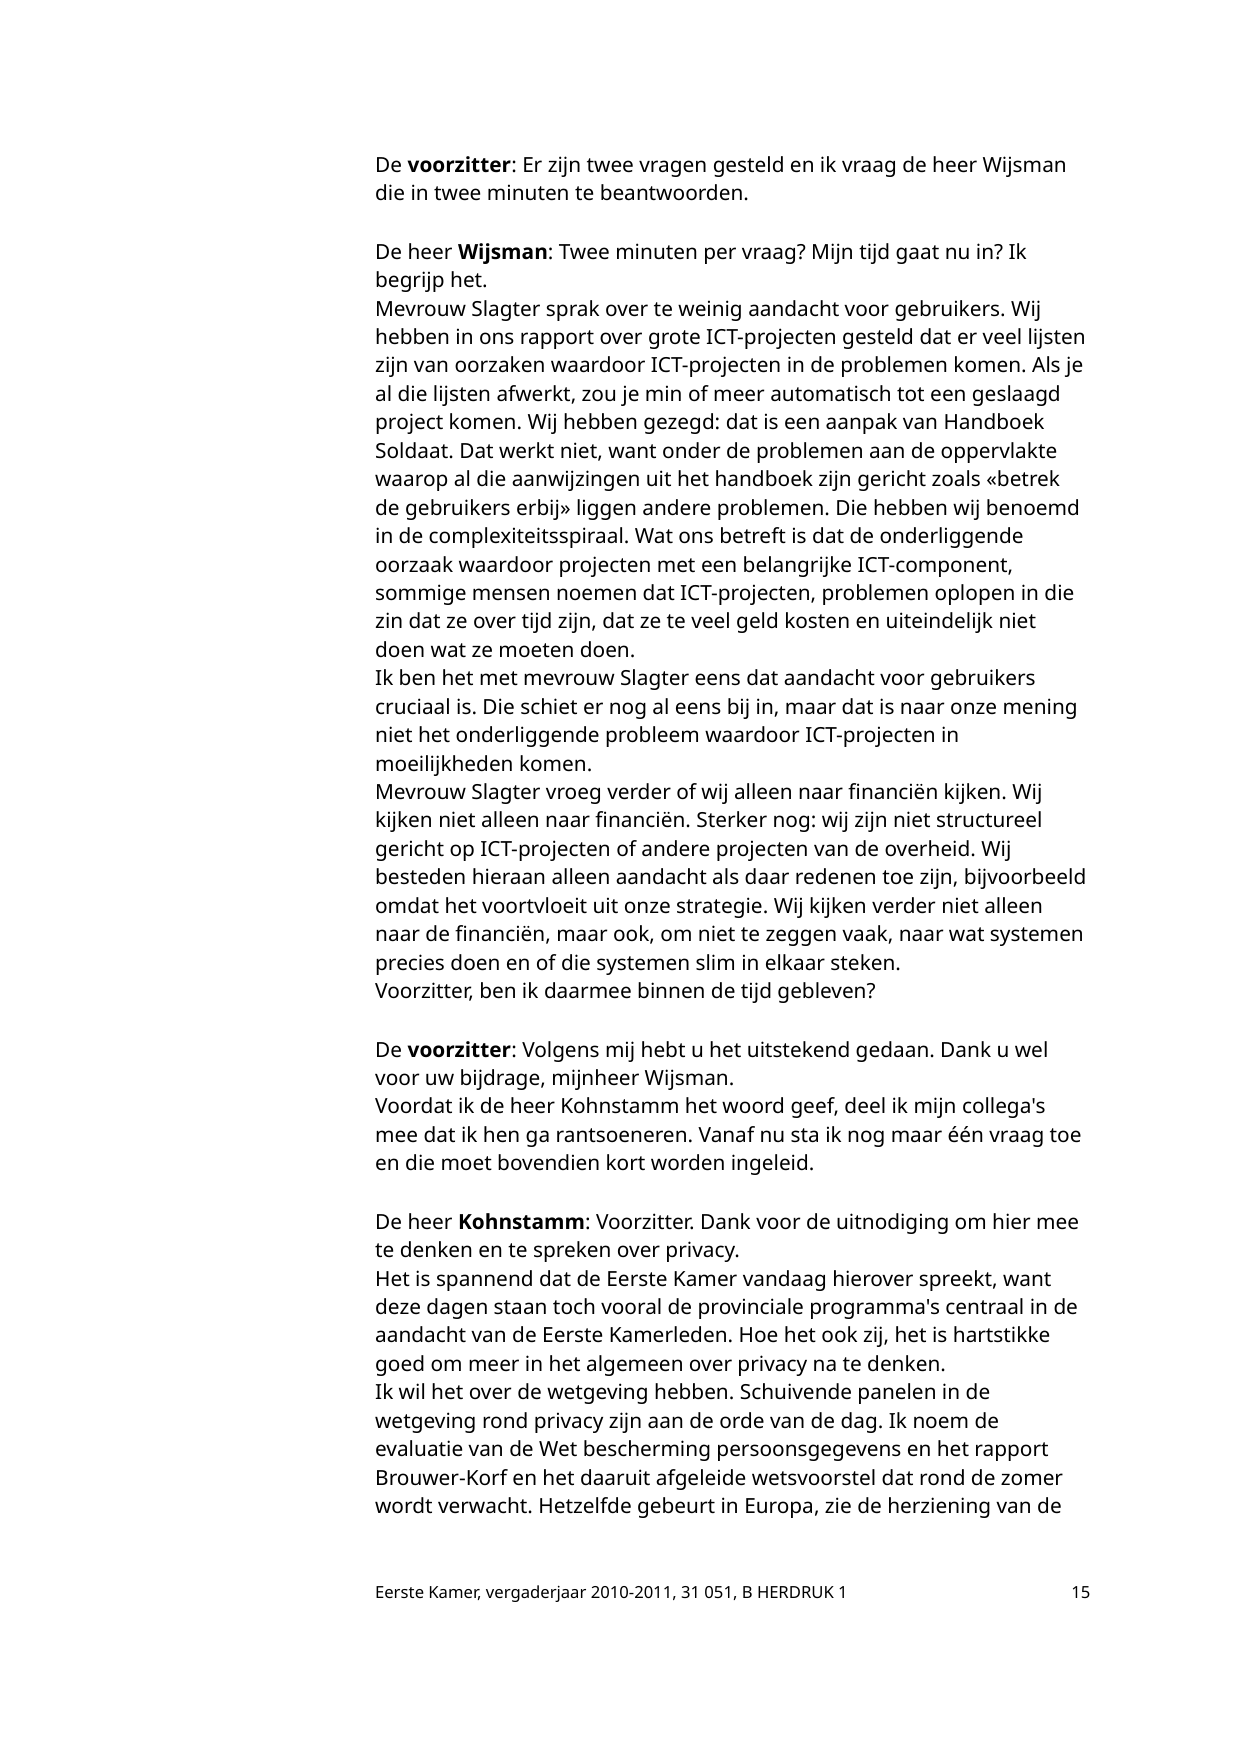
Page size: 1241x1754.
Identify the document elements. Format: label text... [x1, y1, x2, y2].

text De voorzitter: Volgens mij hebt u het uitstekend gedaan. Dank u wel voor uw bijdrage, mijnheer Wijsman. [375, 1035, 1090, 1092]
text Mevrouw Slagter vroeg verder of wij alleen naar financiën kijken. Wij kijken niet alleen naar financiën. Sterker nog: wij zijn niet structureel gericht op ICT-projecten of andere projecten van de overheid. Wij besteden hieraan alleen aandacht als daar redenen toe zijn, bijvoorbeeld omdat het voortvloeit uit onze strategie. Wij kijken verder niet alleen naar de financiën, maar ook, om niet te zeggen vaak, naar wat systemen precies doen en of die systemen slim in elkaar steken. [375, 777, 1090, 976]
text Het is spannend dat de Eerste Kamer vandaag hierover spreekt, want deze dagen staan toch vooral de provinciale programma's centraal in de aandacht van de Eerste Kamerleden. Hoe het ook zij, het is hartstikke goed om meer in het algemeen over privacy na te denken. [375, 1264, 1090, 1377]
text Mevrouw Slagter sprak over te weinig aandacht voor gebruikers. Wij hebben in ons rapport over grote ICT-projecten gesteld dat er veel lijsten zijn van oorzaken waardoor ICT-projecten in de problemen komen. Als je al die lijsten afwerkt, zou je min of meer automatisch tot een geslaagd project komen. Wij hebben gezegd: dat is een aanpak van Handboek Soldaat. Dat werkt niet, want onder de problemen aan de oppervlakte waarop al die aanwijzingen uit het handboek zijn gericht zoals «betrek de gebruikers erbij» liggen andere problemen. Die hebben wij benoemd in de complexiteitsspiraal. Wat ons betreft is dat de onderliggende oorzaak waardoor projecten met een belangrijke ICT-component, sommige mensen noemen dat ICT-projecten, problemen oplopen in die zin dat ze over tijd zijn, dat ze te veel geld kosten en uiteindelijk niet doen wat ze moeten doen. [375, 294, 1090, 663]
text De voorzitter: Er zijn twee vragen gesteld en ik vraag de heer Wijsman die in twee minuten te beantwoorden. [375, 150, 1090, 207]
text Voordat ik de heer Kohnstamm het woord geef, deel ik mijn collega's mee dat ik hen ga rantsoeneren. Vanaf nu sta ik nog maar één vraag toe en die moet bovendien kort worden ingeleid. [375, 1092, 1090, 1177]
text Voorzitter, ben ik daarmee binnen de tijd gebleven? [375, 976, 1090, 1005]
text De heer Wijsman: Twee minuten per vraag? Mijn tijd gaat nu in? Ik begrijp het. [375, 237, 1090, 294]
text Ik ben het met mevrouw Slagter eens dat aandacht voor gebruikers cruciaal is. Die schiet er nog al eens bij in, maar dat is naar onze mening niet het onderliggende probleem waardoor ICT-projecten in moeilijkheden komen. [375, 663, 1090, 777]
text De heer Kohnstamm: Voorzitter. Dank voor de uitnodiging om hier mee te denken en te spreken over privacy. [375, 1207, 1090, 1264]
text Ik wil het over de wetgeving hebben. Schuivende panelen in de wetgeving rond privacy zijn aan de orde van de dag. Ik noem de evaluatie van de Wet bescherming persoonsgegevens en het rapport Brouwer-Korf en het daaruit afgeleide wetsvoorstel dat rond de zomer wordt verwacht. Hetzelfde gebeurt in Europa, zie de herziening van de [375, 1377, 1090, 1520]
